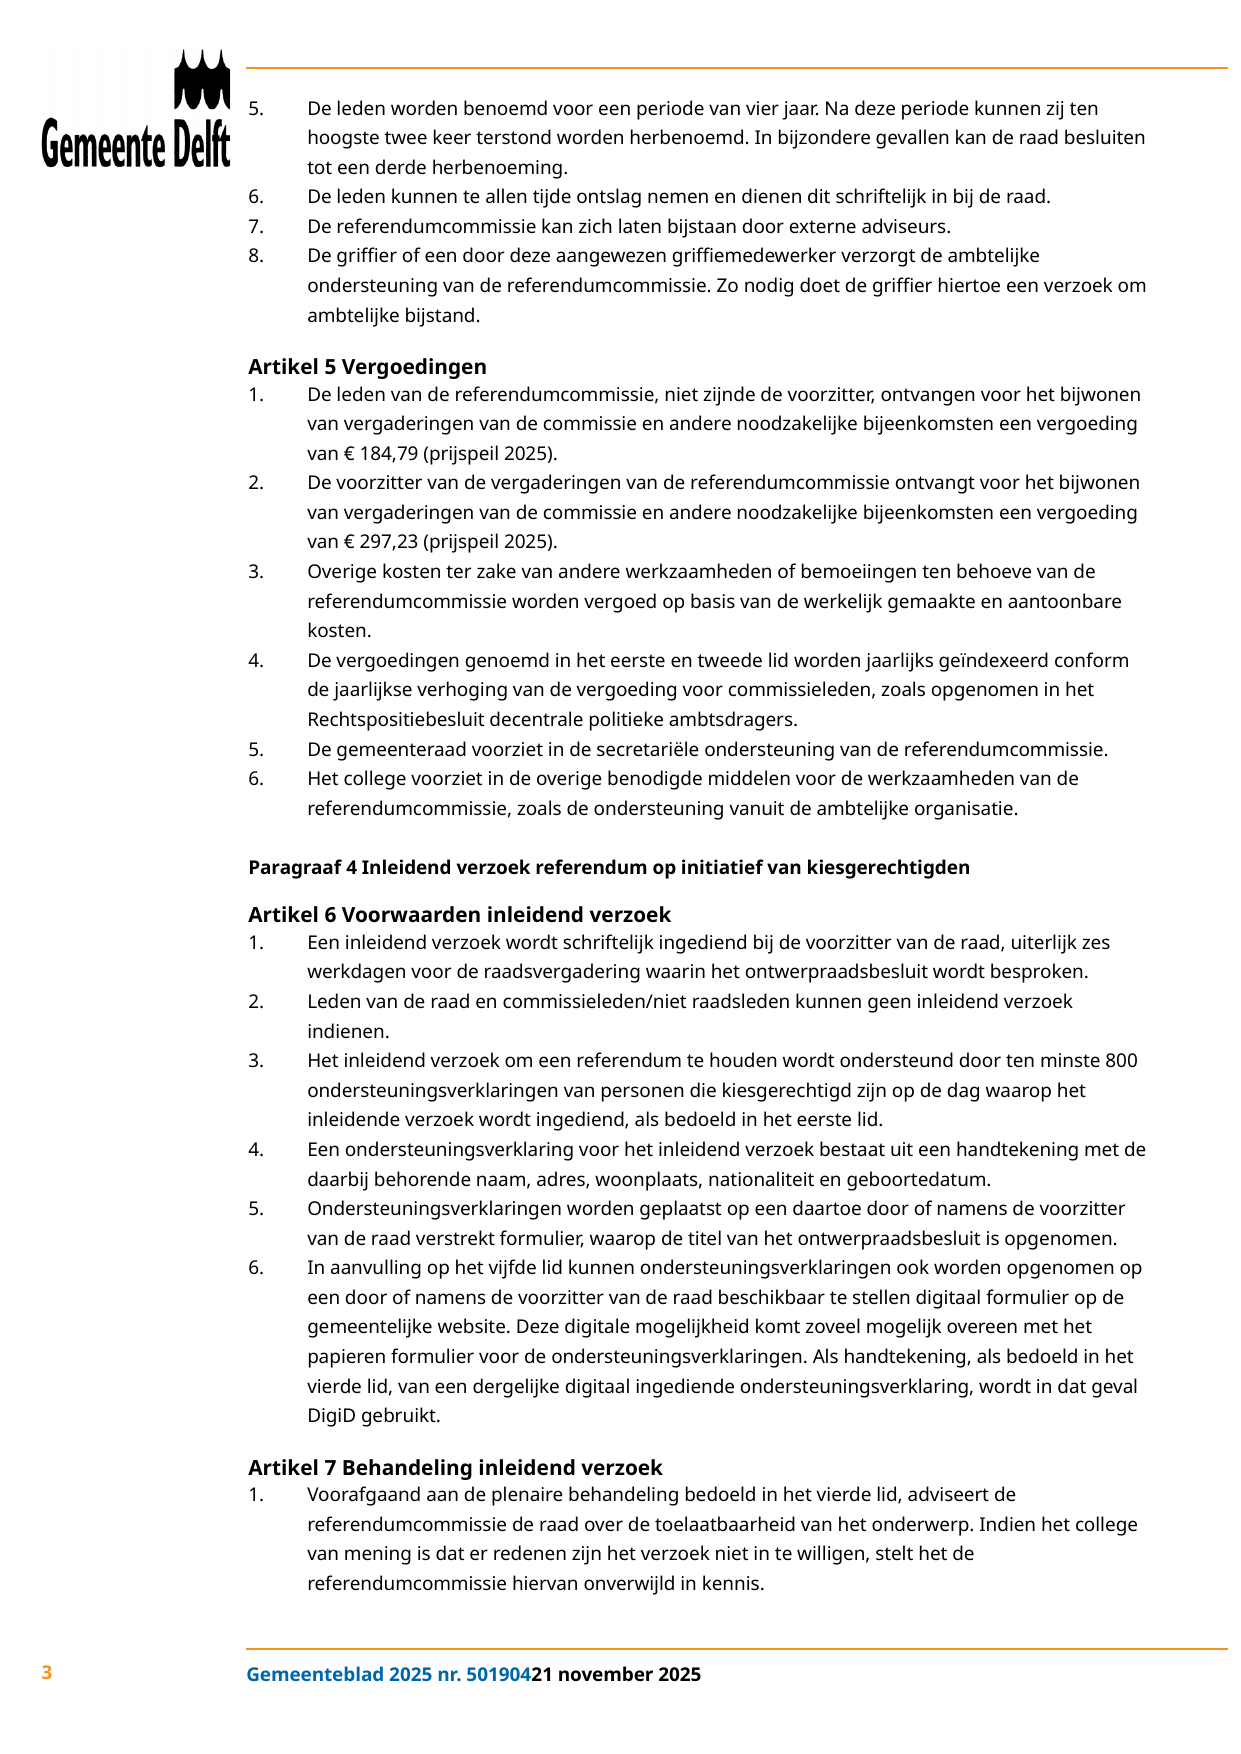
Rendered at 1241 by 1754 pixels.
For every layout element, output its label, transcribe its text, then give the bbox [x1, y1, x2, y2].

list Voorafgaand aan de plenaire behandeling bedoeld in het vierde lid, adviseert de referendumcommissie de raad over de toelaatbaarheid van het onderwerp. Indien het college van mening is dat er redenen zijn het verzoek niet in te willigen, stelt het de referendumcommissie hiervan onverwijld in kennis. [248, 1481, 1152, 1596]
list De leden van de referendumcommissie, niet zijnde de voorzitter, ontvangen voor het bijwonen van vergaderingen van de commissie en andere noodzakelijke bijeenkomsten een vergoeding van € 184,79 (prijspeil 2025). [248, 381, 1152, 466]
list De voorzitter van de vergaderingen van de referendumcommissie ontvangt voor het bijwonen van vergaderingen van de commissie en andere noodzakelijke bijeenkomsten een vergoeding van € 297,23 (prijspeil 2025). [248, 469, 1152, 554]
text Artikel 5 Vergoedingen [248, 352, 1152, 381]
list De gemeenteraad voorziet in de secretariële ondersteuning van de referendumcommissie. [248, 736, 1152, 761]
list In aanvulling op het vijfde lid kunnen ondersteuningsverklaringen ook worden opgenomen op een door of namens de voorzitter van de raad beschikbaar te stellen digitaal formulier op de gemeentelijke website. Deze digitale mogelijkheid komt zoveel mogelijk overeen met het papieren formulier voor de ondersteuningsverklaringen. Als handtekening, als bedoeld in het vierde lid, van een dergelijke digitaal ingediende ondersteuningsverklaring, wordt in dat geval DigiD gebruikt. [248, 1254, 1152, 1428]
list Een inleidend verzoek wordt schriftelijk ingediend bij de voorzitter van de raad, uiterlijk zes werkdagen voor de raadsvergadering waarin het ontwerpraadsbesluit wordt besproken. [248, 929, 1152, 984]
picture [41, 47, 231, 172]
list Overige kosten ter zake van andere werkzaamheden of bemoeiingen ten behoeve van de referendumcommissie worden vergoed op basis van de werkelijk gemaakte en aantoonbare kosten. [248, 558, 1152, 643]
list De referendumcommissie kan zich laten bijstaan door externe adviseurs. [248, 213, 1152, 239]
list Leden van de raad en commissieleden/niet raadsleden kunnen geen inleidend verzoek indienen. [248, 988, 1152, 1043]
text Paragraaf 4 Inleidend verzoek referendum op initiatief van kiesgerechtigden [248, 854, 1152, 880]
list Een ondersteuningsverklaring voor het inleidend verzoek bestaat uit een handtekening met de daarbij behorende naam, adres, woonplaats, nationaliteit en geboortedatum. [248, 1136, 1152, 1191]
list Het inleidend verzoek om een referendum te houden wordt ondersteund door ten minste 800 ondersteuningsverklaringen van personen die kiesgerechtigd zijn op de dag waarop het inleidende verzoek wordt ingediend, als bedoeld in het eerste lid. [248, 1047, 1152, 1132]
text Artikel 7 Behandeling inleidend verzoek [248, 1453, 1152, 1481]
list De leden worden benoemd voor een periode van vier jaar. Na deze periode kunnen zij ten hoogste twee keer terstond worden herbenoemd. In bijzondere gevallen kan de raad besluiten tot een derde herbenoeming. [248, 95, 1152, 180]
list Ondersteuningsverklaringen worden geplaatst op een daartoe door of namens de voorzitter van de raad verstrekt formulier, waarop de titel van het ontwerpraadsbesluit is opgenomen. [248, 1195, 1152, 1251]
list Het college voorziet in de overige benodigde middelen voor de werkzaamheden van de referendumcommissie, zoals de ondersteuning vanuit de ambtelijke organisatie. [248, 765, 1152, 821]
list De leden kunnen te allen tijde ontslag nemen en dienen dit schriftelijk in bij de raad. [248, 183, 1152, 209]
list De vergoedingen genoemd in het eerste en tweede lid worden jaarlijks geïndexeerd conform de jaarlijkse verhoging van de vergoeding voor commissieleden, zoals opgenomen in het Rechtspositiebesluit decentrale politieke ambtsdragers. [248, 647, 1152, 732]
list De griffier of een door deze aangewezen griffiemedewerker verzorgt de ambtelijke ondersteuning van de referendumcommissie. Zo nodig doet de griffier hiertoe een verzoek om ambtelijke bijstand. [248, 243, 1152, 328]
text Artikel 6 Voorwaarden inleidend verzoek [248, 901, 1152, 929]
